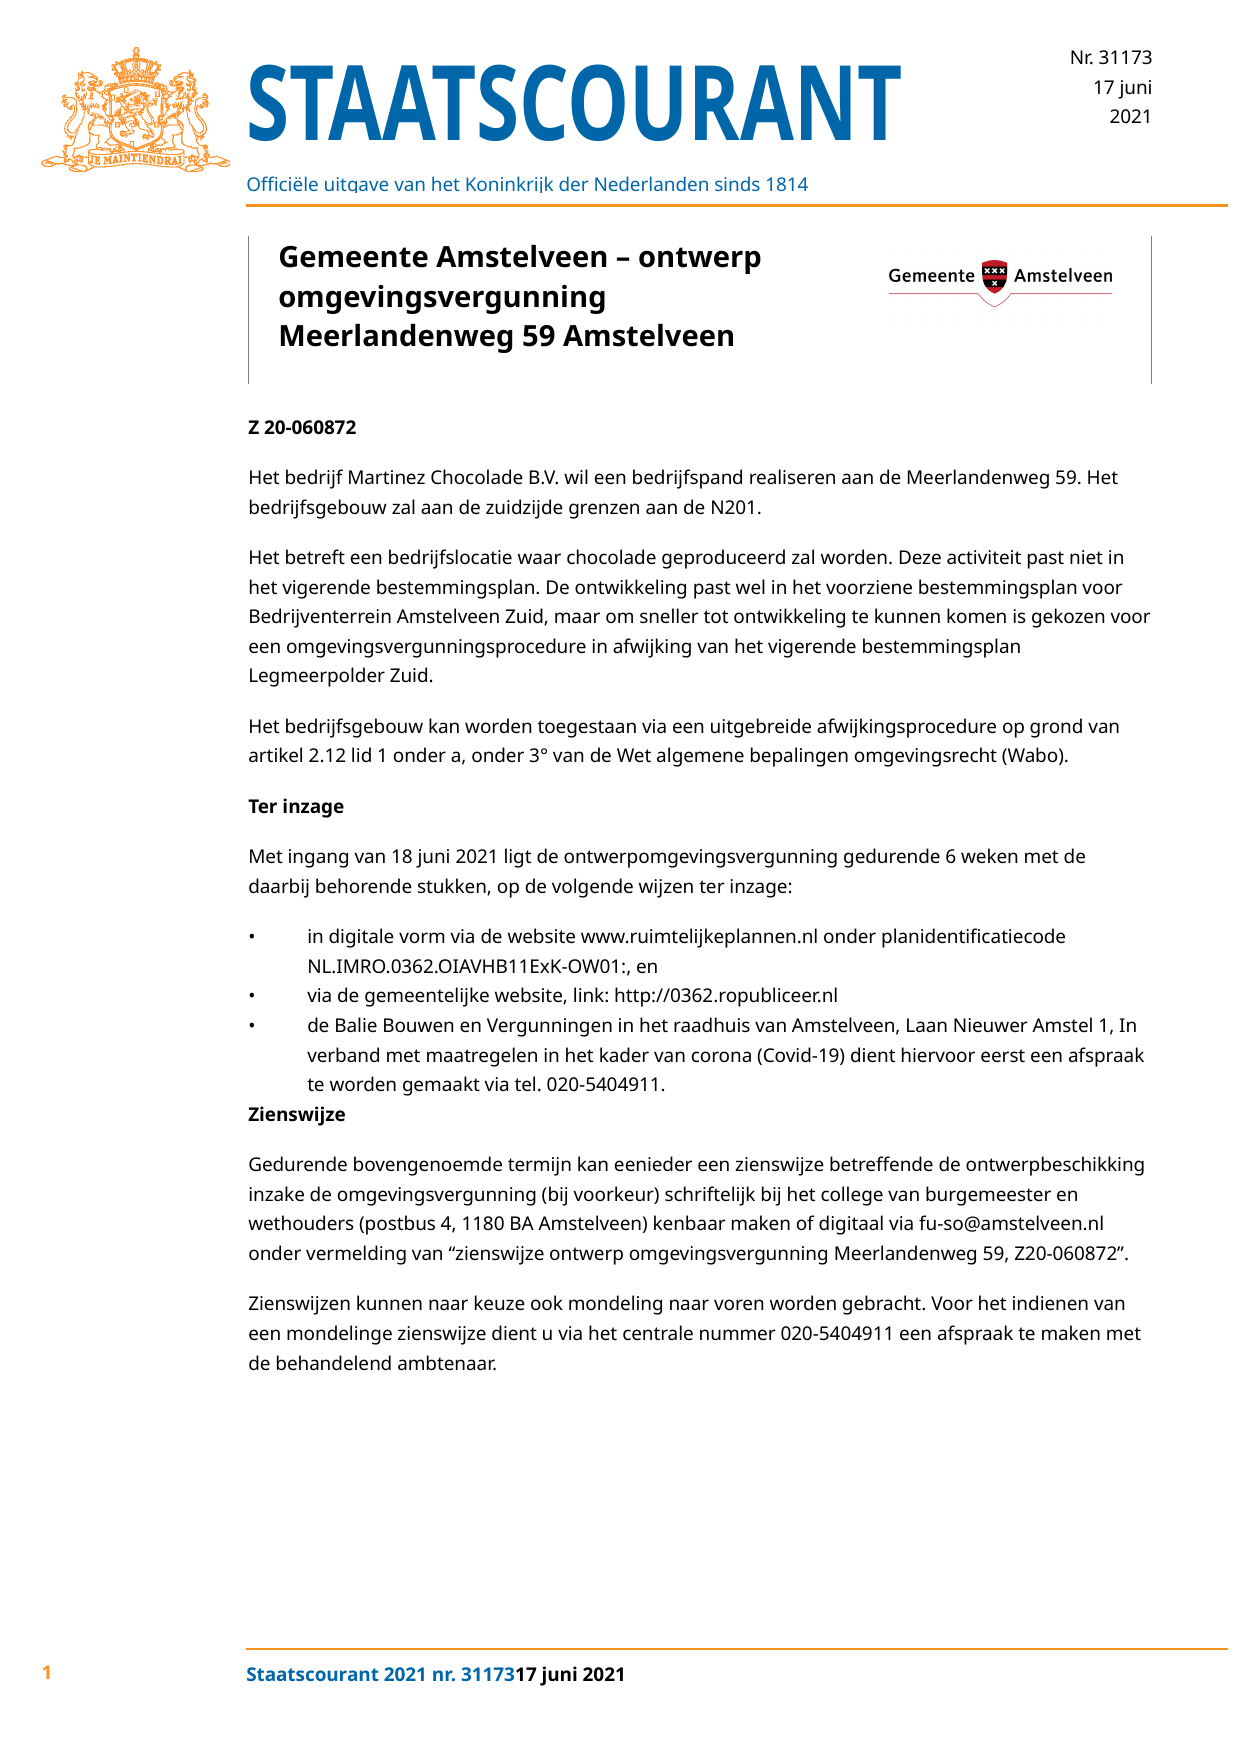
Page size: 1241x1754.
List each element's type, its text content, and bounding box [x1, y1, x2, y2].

text Het bedrijfsgebouw kan worden toegestaan via een uitgebreide afwijkingsprocedure op grond van artikel 2.12 lid 1 onder a, onder 3° van de Wet algemene bepalingen omgevingsrecht (Wabo). [248, 713, 1152, 768]
text Het bedrijf Martinez Chocolade B.V. wil een bedrijfspand realiseren aan de Meerlandenweg 59. Het bedrijfsgebouw zal aan de zuidzijde grenzen aan de N201. [248, 464, 1152, 520]
text Zienswijze [248, 1101, 1152, 1127]
picture [882, 236, 1119, 331]
text Zienswijzen kunnen naar keuze ook mondeling naar voren worden gebracht. Voor het indienen van een mondelinge zienswijze dient u via het centrale nummer 020-5404911 een afspraak te maken met de behandelend ambtenaar. [248, 1291, 1152, 1376]
list in digitale vorm via de website www.ruimtelijkeplannen.nl onder planidentificatiecode NL.IMRO.0362.OIAVHB11ExK-OW01:, en [248, 923, 1152, 979]
table_header [850, 236, 1151, 384]
text Het betreft een bedrijfslocatie waar chocolade geproduceerd zal worden. Deze activiteit past niet in het vigerende bestemmingsplan. De ontwikkeling past wel in het voorziene bestemmingsplan voor Bedrijventerrein Amstelveen Zuid, maar om sneller tot ontwikkeling te kunnen komen is gekozen voor een omgevingsvergunningsprocedure in afwijking van het vigerende bestemmingsplan Legmeerpolder Zuid. [248, 544, 1152, 688]
text Gedurende bovengenoemde termijn kan eenieder een zienswijze betreffende de ontwerpbeschikking inzake de omgevingsvergunning (bij voorkeur) schriftelijk bij het college van burgemeester en wethouders (postbus 4, 1180 BA Amstelveen) kenbaar maken of digitaal via fu-so@amstelveen.nl onder vermelding van “zienswijze ontwerp omgevingsvergunning Meerlandenweg 59, Z20-060872”. [248, 1151, 1152, 1266]
picture [41, 47, 231, 172]
list de Balie Bouwen en Vergunningen in het raadhuis van Amstelveen, Laan Nieuwer Amstel 1, In verband met maatregelen in het kader van corona (Covid-19) dient hiervoor eerst een afspraak te worden gemaakt via tel. 020-5404911. [248, 1012, 1152, 1097]
list via de gemeentelijke website, link: http://0362.ropubliceer.nl [248, 983, 1152, 1008]
text Z 20-060872 [248, 414, 1152, 440]
text Met ingang van 18 juni 2021 ligt de ontwerpomgevingsvergunning gedurende 6 weken met de daarbij behorende stukken, op de volgende wijzen ter inzage: [248, 843, 1152, 899]
table_header Gemeente Amstelveen – ontwerp omgevingsvergunning Meerlandenweg 59 Amstelveen [249, 236, 850, 384]
text Ter inzage [248, 793, 1152, 819]
